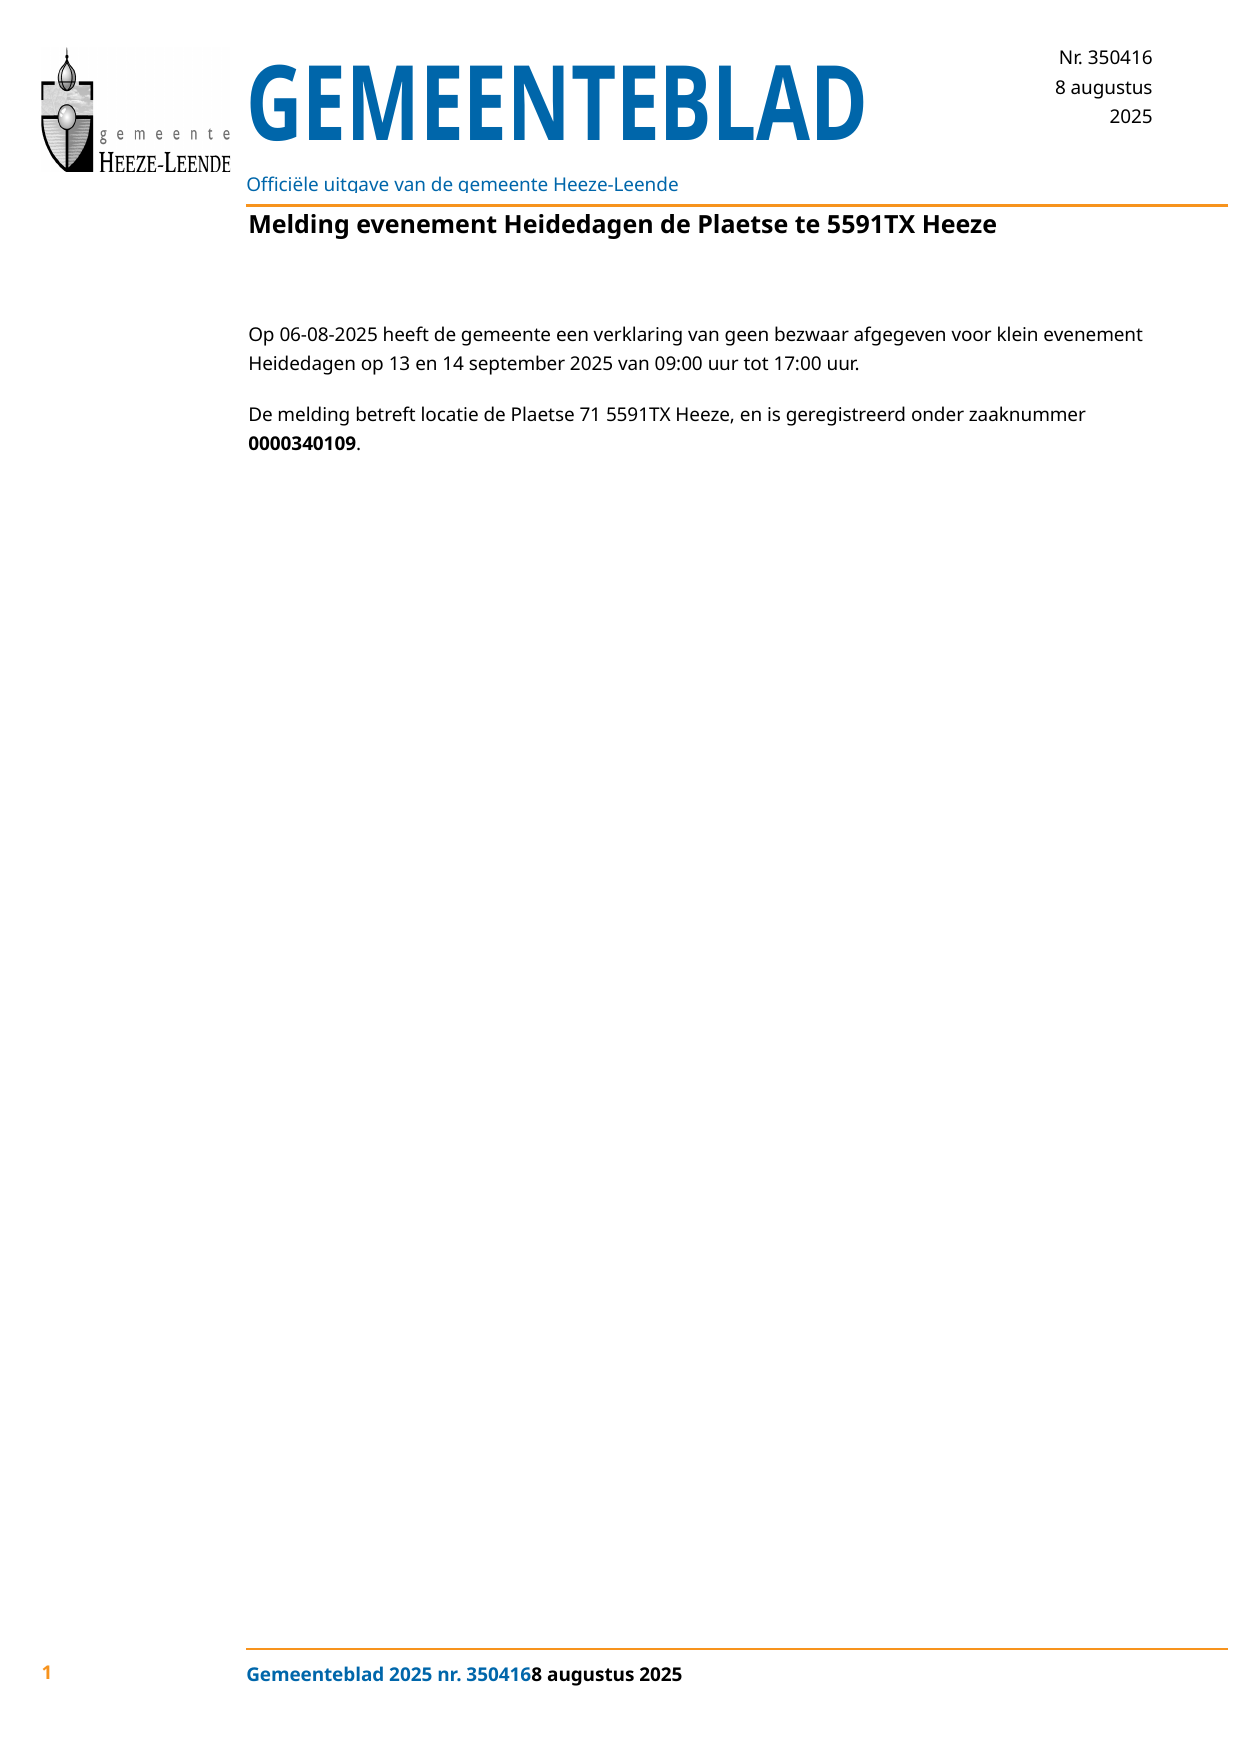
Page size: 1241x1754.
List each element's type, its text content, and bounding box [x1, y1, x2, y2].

text Melding evenement Heidedagen de Plaetse te 5591TX Heeze [248, 207, 1152, 241]
text De melding betreft locatie de Plaetse 71 5591TX Heeze, en is geregistreerd onder zaaknummer 0000340109. [248, 401, 1152, 456]
text Op 06-08-2025 heeft de gemeente een verklaring van geen bezwaar afgegeven voor klein evenement Heidedagen op 13 en 14 september 2025 van 09:00 uur tot 17:00 uur. [248, 321, 1152, 376]
picture [41, 47, 231, 172]
